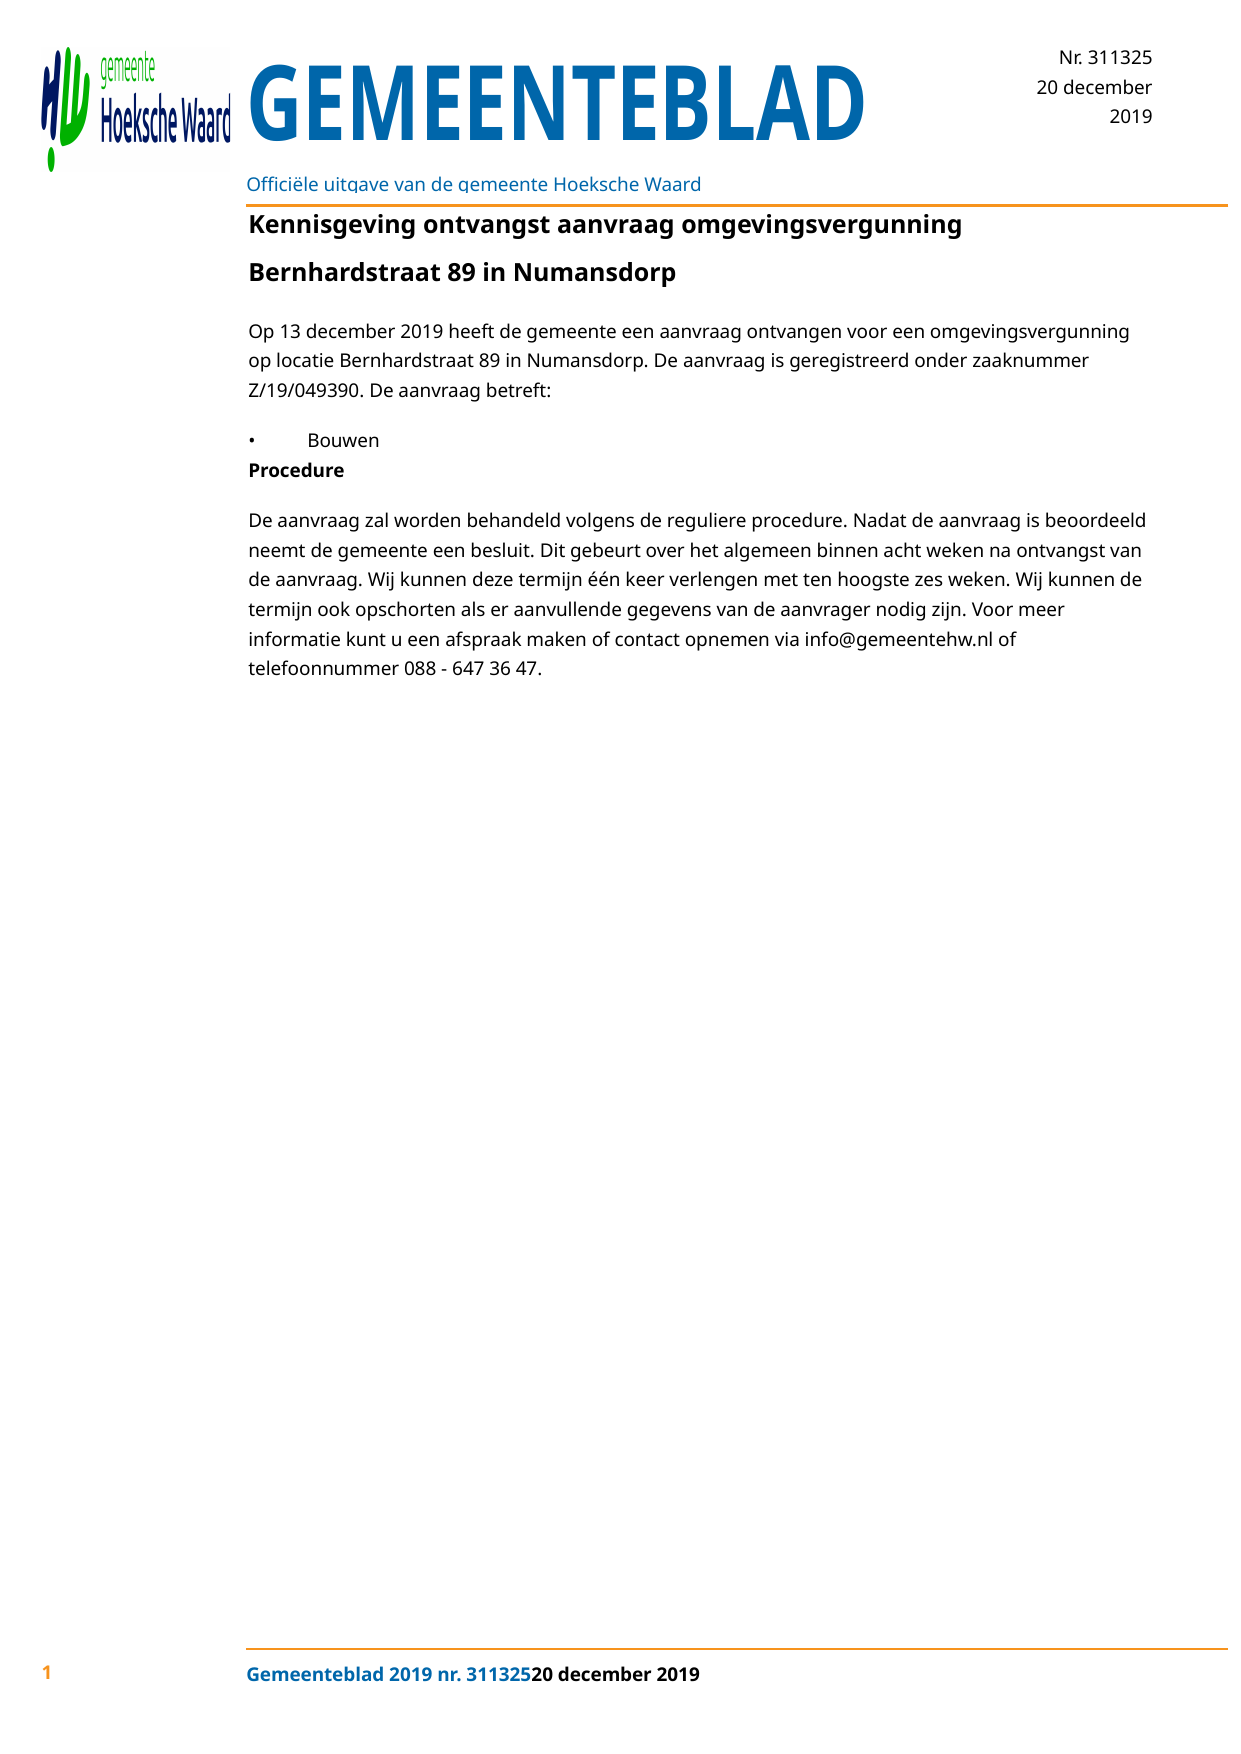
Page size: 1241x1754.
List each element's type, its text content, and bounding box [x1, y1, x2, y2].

text Kennisgeving ontvangst aanvraag omgevingsvergunning Bernhardstraat 89 in Numansdorp [248, 207, 1152, 288]
text Procedure [248, 457, 1152, 483]
list Bouwen [248, 427, 1152, 453]
picture [41, 47, 231, 172]
text De aanvraag zal worden behandeld volgens de reguliere procedure. Nadat de aanvraag is beoordeeld neemt de gemeente een besluit. Dit gebeurt over het algemeen binnen acht weken na ontvangst van de aanvraag. Wij kunnen deze termijn één keer verlengen met ten hoogste zes weken. Wij kunnen de termijn ook opschorten als er aanvullende gegevens van de aanvrager nodig zijn. Voor meer informatie kunt u een afspraak maken of contact opnemen via info@gemeentehw.nl of telefoonnummer 088 - 647 36 47. [248, 507, 1152, 681]
text Op 13 december 2019 heeft de gemeente een aanvraag ontvangen voor een omgevingsvergunning op locatie Bernhardstraat 89 in Numansdorp. De aanvraag is geregistreerd onder zaaknummer Z/19/049390. De aanvraag betreft: [248, 318, 1152, 403]
